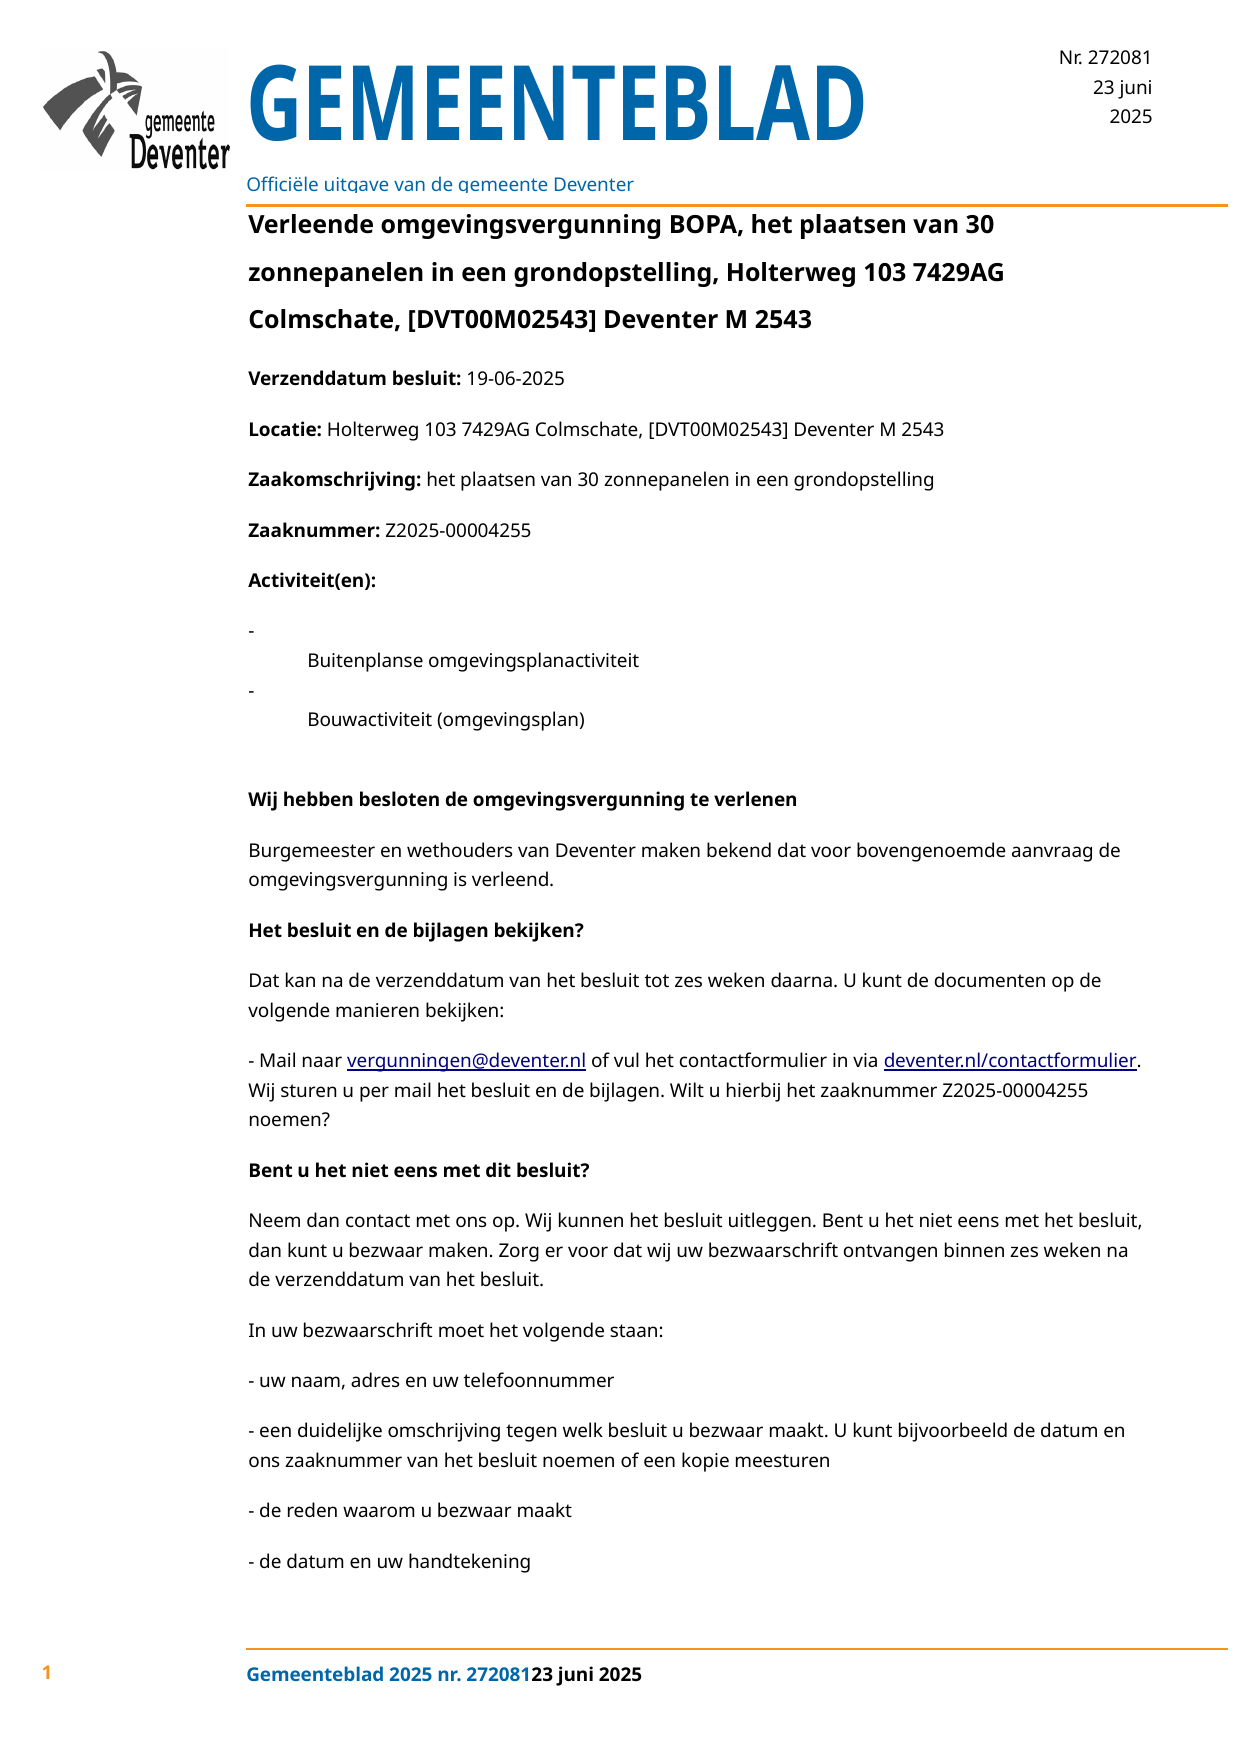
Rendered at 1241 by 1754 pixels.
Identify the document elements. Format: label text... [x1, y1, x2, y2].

list Bouwactiviteit (omgevingsplan) [248, 706, 1152, 732]
text Activiteit(en): [248, 567, 1152, 593]
text Zaaknummer: Z2025-00004255 [248, 517, 1152, 542]
text Neem dan contact met ons op. Wij kunnen het besluit uitleggen. Bent u het niet eens met het besluit, dan kunt u bezwaar maken. Zorg er voor dat wij uw bezwaarschrift ontvangen binnen zes weken na de verzenddatum van het besluit. [248, 1207, 1152, 1292]
text Verleende omgevingsvergunning BOPA, het plaatsen van 30 zonnepanelen in een grondopstelling, Holterweg 103 7429AG Colmschate, [DVT00M02543] Deventer M 2543 [248, 207, 1152, 336]
text Locatie: Holterweg 103 7429AG Colmschate, [DVT00M02543] Deventer M 2543 [248, 416, 1152, 442]
text Zaakomschrijving: het plaatsen van 30 zonnepanelen in een grondopstelling [248, 466, 1152, 492]
text Dat kan na de verzenddatum van het besluit tot zes weken daarna. U kunt de documenten op de volgende manieren bekijken: [248, 967, 1152, 1022]
text - Mail naar vergunningen@deventer.nl of vul het contactformulier in via deventer.nl/contactformulier. Wij sturen u per mail het besluit en de bijlagen. Wilt u hierbij het zaaknummer Z2025-00004255 noemen? [248, 1047, 1152, 1132]
text Verzenddatum besluit: 19-06-2025 [248, 366, 1152, 391]
text - een duidelijke omschrijving tegen welk besluit u bezwaar maakt. U kunt bijvoorbeeld de datum en ons zaaknummer van het besluit noemen of een kopie meesturen [248, 1418, 1152, 1473]
list Buitenplanse omgevingsplanactiviteit [248, 647, 1152, 673]
text Wij hebben besloten de omgevingsvergunning te verlenen [248, 786, 1152, 812]
text Bent u het niet eens met dit besluit? [248, 1157, 1152, 1182]
text - de reden waarom u bezwaar maakt [248, 1498, 1152, 1523]
picture [41, 47, 231, 172]
text - de datum en uw handtekening [248, 1548, 1152, 1574]
text Burgemeester en wethouders van Deventer maken bekend dat voor bovengenoemde aanvraag de omgevingsvergunning is verleend. [248, 837, 1152, 892]
text - uw naam, adres en uw telefoonnummer [248, 1367, 1152, 1393]
text In uw bezwaarschrift moet het volgende staan: [248, 1317, 1152, 1342]
text Het besluit en de bijlagen bekijken? [248, 917, 1152, 942]
